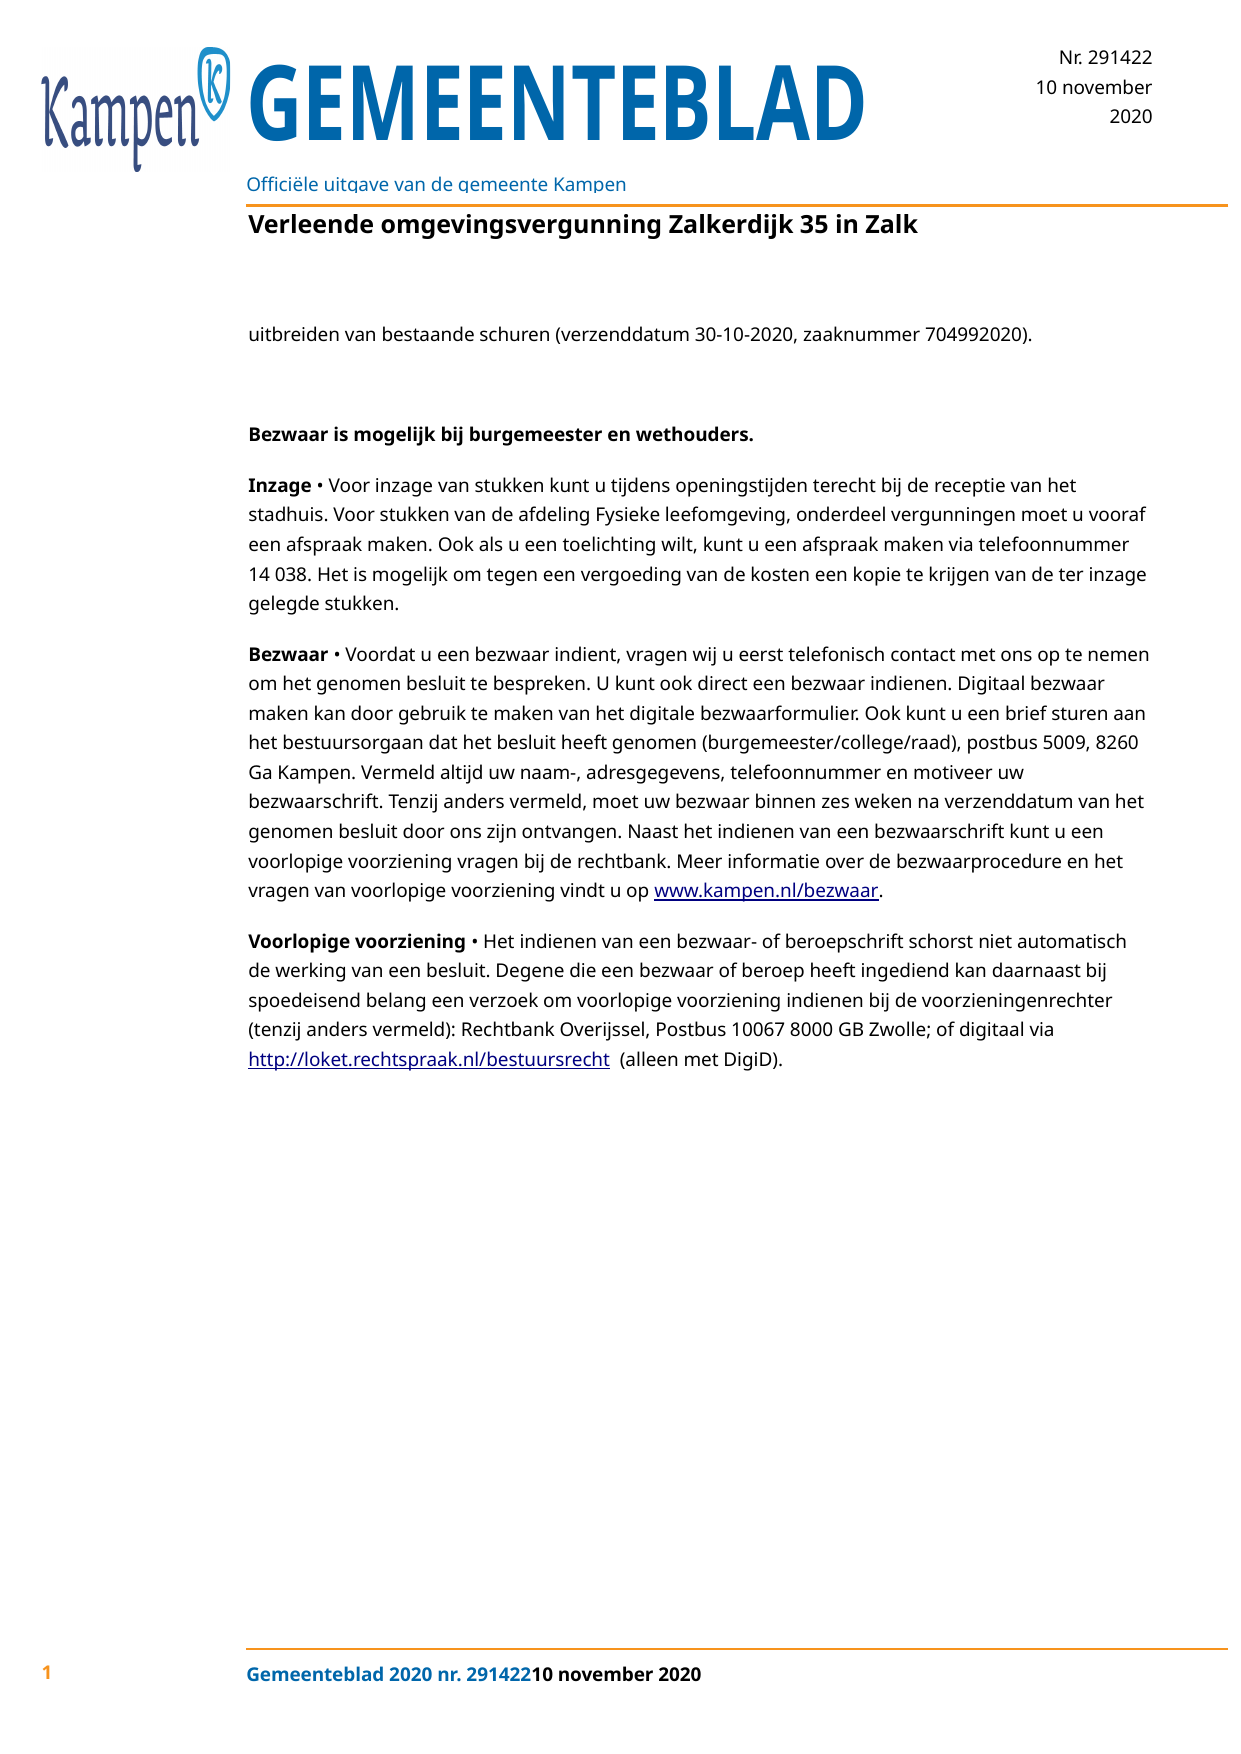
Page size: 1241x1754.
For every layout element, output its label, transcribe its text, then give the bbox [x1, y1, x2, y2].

text Voorlopige voorziening • Het indienen van een bezwaar- of beroepschrift schorst niet automatisch de werking van een besluit. Degene die een bezwaar of beroep heeft ingediend kan daarnaast bij spoedeisend belang een verzoek om voorlopige voorziening indienen bij de voorzieningenrechter (tenzij anders vermeld): Rechtbank Overijssel, Postbus 10067 8000 GB Zwolle; of digitaal via http://loket.rechtspraak.nl/bestuursrecht (alleen met DigiD). [248, 928, 1152, 1072]
text Bezwaar • Voordat u een bezwaar indient, vragen wij u eerst telefonisch contact met ons op te nemen om het genomen besluit te bespreken. U kunt ook direct een bezwaar indienen. Digitaal bezwaar maken kan door gebruik te maken van het digitale bezwaarformulier. Ook kunt u een brief sturen aan het bestuursorgaan dat het besluit heeft genomen (burgemeester/college/raad), postbus 5009, 8260 Ga Kampen. Vermeld altijd uw naam-, adresgegevens, telefoonnummer en motiveer uw bezwaarschrift. Tenzij anders vermeld, moet uw bezwaar binnen zes weken na verzenddatum van het genomen besluit door ons zijn ontvangen. Naast het indienen van een bezwaarschrift kunt u een voorlopige voorziening vragen bij de rechtbank. Meer informatie over de bezwaarprocedure en het vragen van voorlopige voorziening vindt u op www.kampen.nl/bezwaar. [248, 641, 1152, 903]
text Verleende omgevingsvergunning Zalkerdijk 35 in Zalk [248, 207, 1152, 241]
text Inzage • Voor inzage van stukken kunt u tijdens openingstijden terecht bij de receptie van het stadhuis. Voor stukken van de afdeling Fysieke leefomgeving, onderdeel vergunningen moet u vooraf een afspraak maken. Ook als u een toelichting wilt, kunt u een afspraak maken via telefoonnummer 14 038. Het is mogelijk om tegen een vergoeding van de kosten een kopie te krijgen van de ter inzage gelegde stukken. [248, 472, 1152, 616]
picture [41, 47, 231, 172]
text Bezwaar is mogelijk bij burgemeester en wethouders. [248, 422, 1152, 447]
text uitbreiden van bestaande schuren (verzenddatum 30-10-2020, zaaknummer 704992020). [248, 321, 1152, 346]
